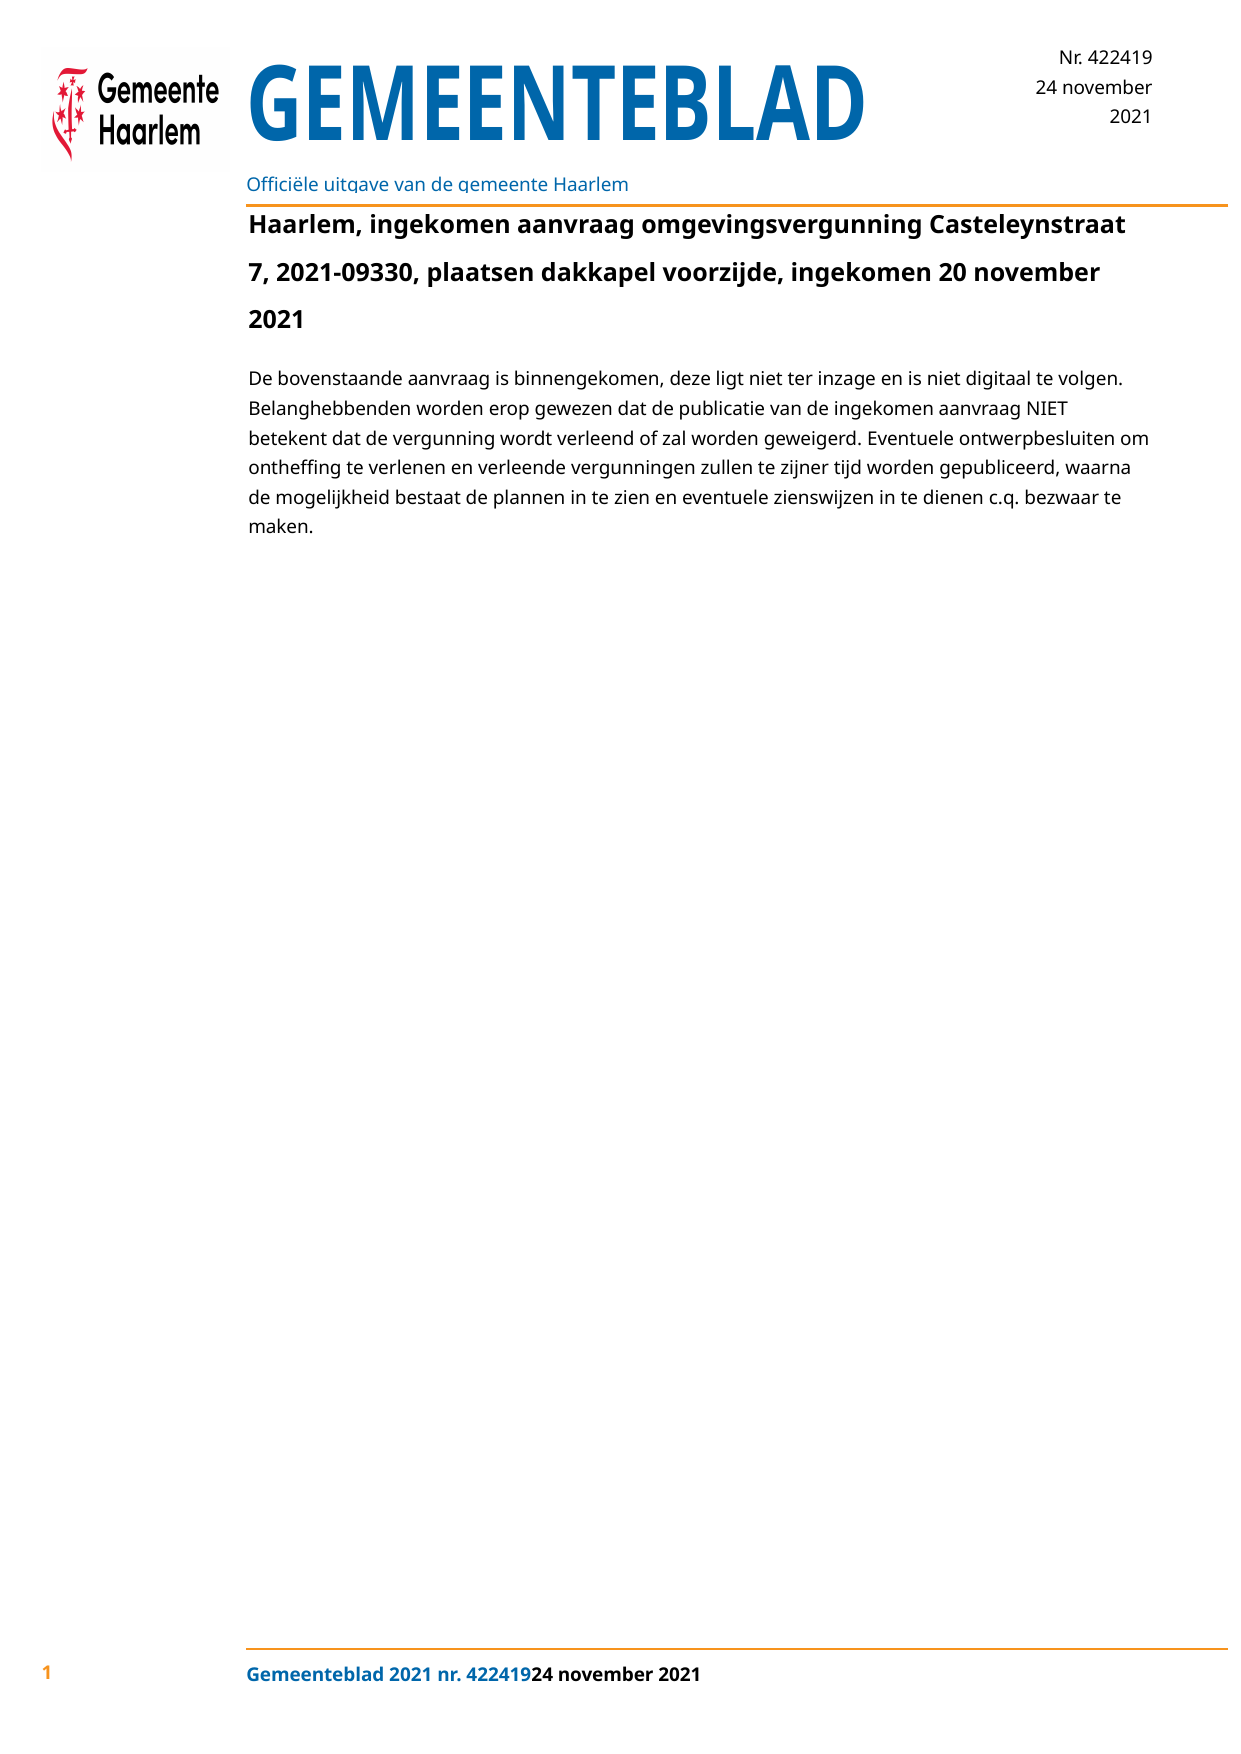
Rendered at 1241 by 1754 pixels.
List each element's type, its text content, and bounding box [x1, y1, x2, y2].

text De bovenstaande aanvraag is binnengekomen, deze ligt niet ter inzage en is niet digitaal te volgen. Belanghebbenden worden erop gewezen dat de publicatie van de ingekomen aanvraag NIET betekent dat de vergunning wordt verleend of zal worden geweigerd. Eventuele ontwerpbesluiten om ontheffing te verlenen en verleende vergunningen zullen te zijner tijd worden gepubliceerd, waarna de mogelijkheid bestaat de plannen in te zien en eventuele zienswijzen in te dienen c.q. bezwaar te maken. [248, 366, 1152, 539]
text Haarlem, ingekomen aanvraag omgevingsvergunning Casteleynstraat 7, 2021-09330, plaatsen dakkapel voorzijde, ingekomen 20 november 2021 [248, 207, 1152, 336]
picture [41, 47, 231, 172]
